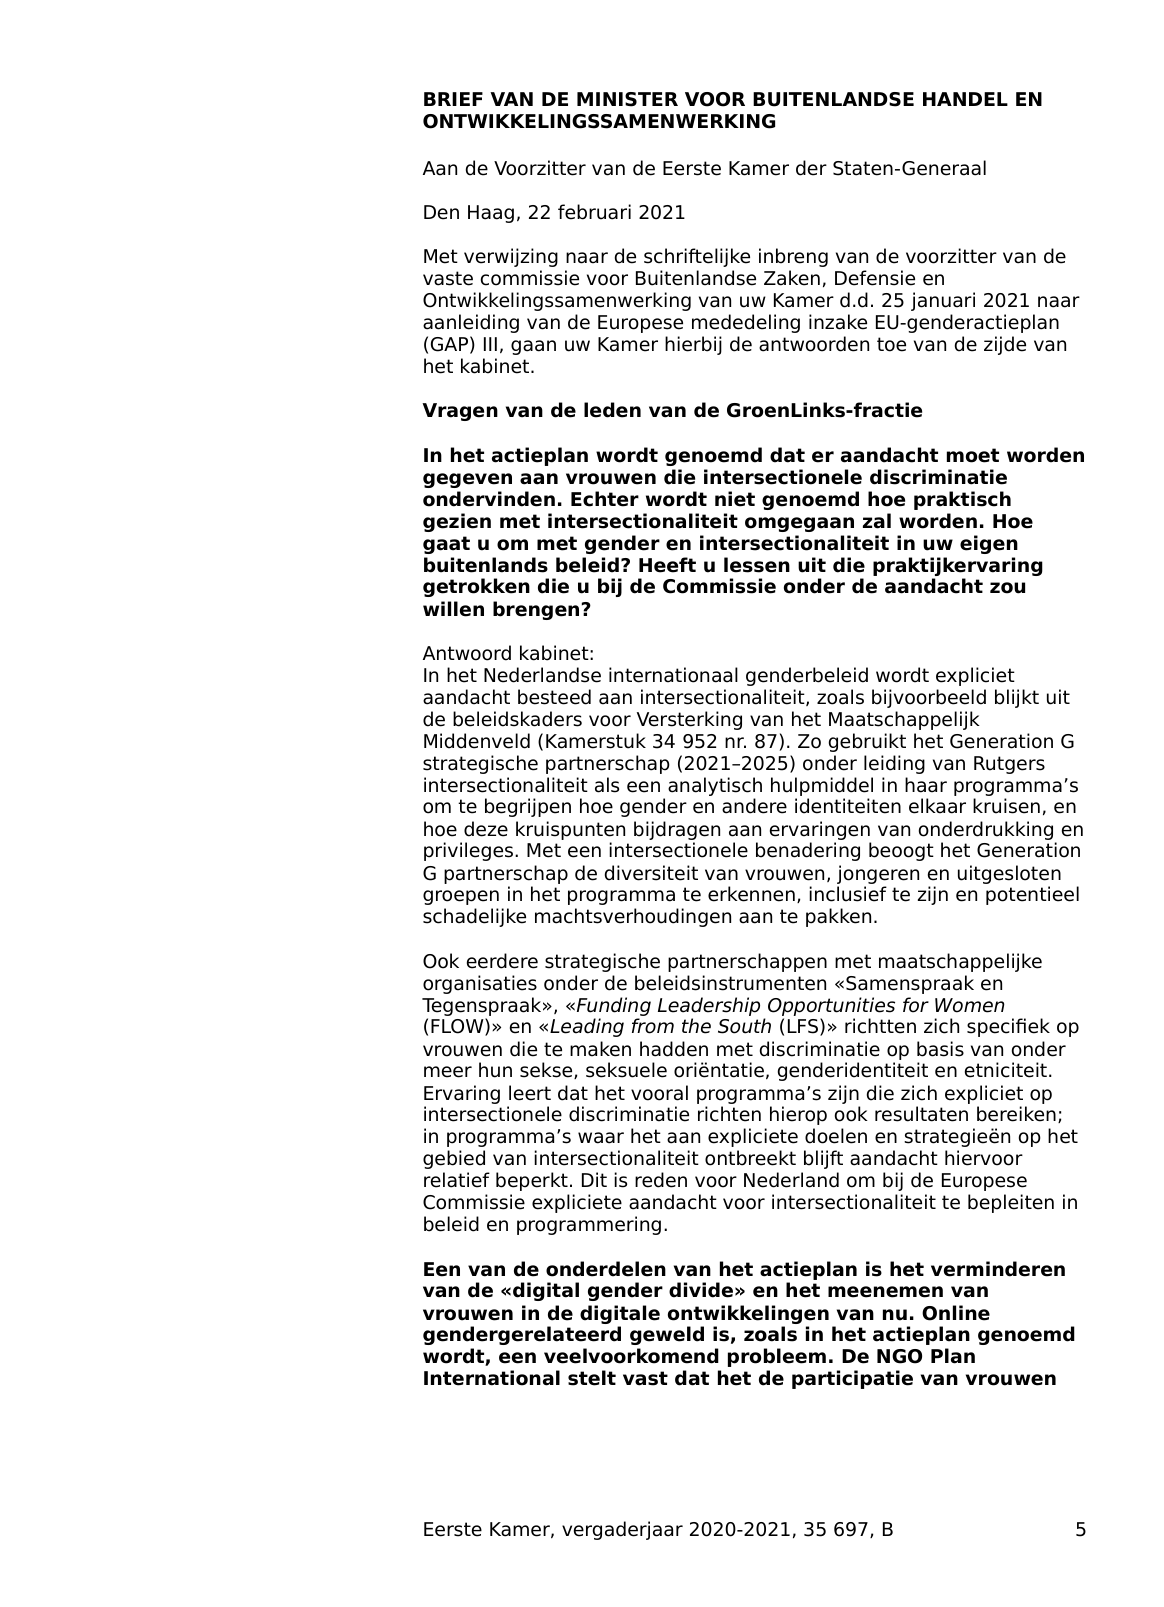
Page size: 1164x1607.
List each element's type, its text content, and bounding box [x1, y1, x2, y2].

text In het Nederlandse internationaal genderbeleid wordt expliciet aandacht besteed aan intersectionaliteit, zoals bijvoorbeeld blijkt uit de beleidskaders voor Versterking van het Maatschappelijk Middenveld (Kamerstuk 34 952 nr. 87). Zo gebruikt het Generation G strategische partnerschap (2021–2025) onder leiding van Rutgers intersectionaliteit als een analytisch hulpmiddel in haar programma’s om te begrijpen hoe gender en andere identiteiten elkaar kruisen, en hoe deze kruispunten bijdragen aan ervaringen van onderdrukking en privileges. Met een intersectionele benadering beoogt het Generation G partnerschap de diversiteit van vrouwen, jongeren en uitgesloten groepen in het programma te erkennen, inclusief te zijn en potentieel schadelijke machtsverhoudingen aan te pakken. [422, 664, 1087, 928]
text Den Haag, 22 februari 2021 [422, 202, 1087, 224]
text Een van de onderdelen van het actieplan is het verminderen van de «digital gender divide» en het meenemen van vrouwen in de digitale ontwikkelingen van nu. Online gendergerelateerd geweld is, zoals in het actieplan genoemd wordt, een veelvoorkomend probleem. De NGO Plan International stelt vast dat het de participatie van vrouwen [422, 1258, 1087, 1390]
subtitle BRIEF VAN DE MINISTER VOOR BUITENLANDSE HANDEL EN ONTWIKKELINGSSAMENWERKING [422, 89, 1087, 133]
text In het actieplan wordt genoemd dat er aandacht moet worden gegeven aan vrouwen die intersectionele discriminatie ondervinden. Echter wordt niet genoemd hoe praktisch gezien met intersectionaliteit omgegaan zal worden. Hoe gaat u om met gender en intersectionaliteit in uw eigen buitenlands beleid? Heeft u lessen uit die praktijkervaring getrokken die u bij de Commissie onder de aandacht zou willen brengen? [422, 444, 1087, 620]
text Met verwijzing naar de schriftelijke inbreng van de voorzitter van de vaste commissie voor Buitenlandse Zaken, Defensie en Ontwikkelingssamenwerking van uw Kamer d.d. 25 januari 2021 naar aanleiding van de Europese mededeling inzake EU-genderactieplan (GAP) III, gaan uw Kamer hierbij de antwoorden toe van de zijde van het kabinet. [422, 246, 1087, 378]
text Aan de Voorzitter van de Eerste Kamer der Staten-Generaal [422, 158, 1087, 180]
subtitle Vragen van de leden van de GroenLinks-fractie [422, 400, 1087, 422]
text Antwoord kabinet: [422, 643, 1087, 664]
text Ook eerdere strategische partnerschappen met maatschappelijke organisaties onder de beleidsinstrumenten «Samenspraak en Tegenspraak», «Funding Leadership Opportunities for Women (FLOW)» en «Leading from the South (LFS)» richtten zich specifiek op vrouwen die te maken hadden met discriminatie op basis van onder meer hun sekse, seksuele oriëntatie, genderidentiteit en etniciteit. Ervaring leert dat het vooral programma’s zijn die zich expliciet op intersectionele discriminatie richten hierop ook resultaten bereiken; in programma’s waar het aan expliciete doelen en strategieën op het gebied van intersectionaliteit ontbreekt blijft aandacht hiervoor relatief beperkt. Dit is reden voor Nederland om bij de Europese Commissie expliciete aandacht voor intersectionaliteit te bepleiten in beleid en programmering. [422, 951, 1087, 1236]
